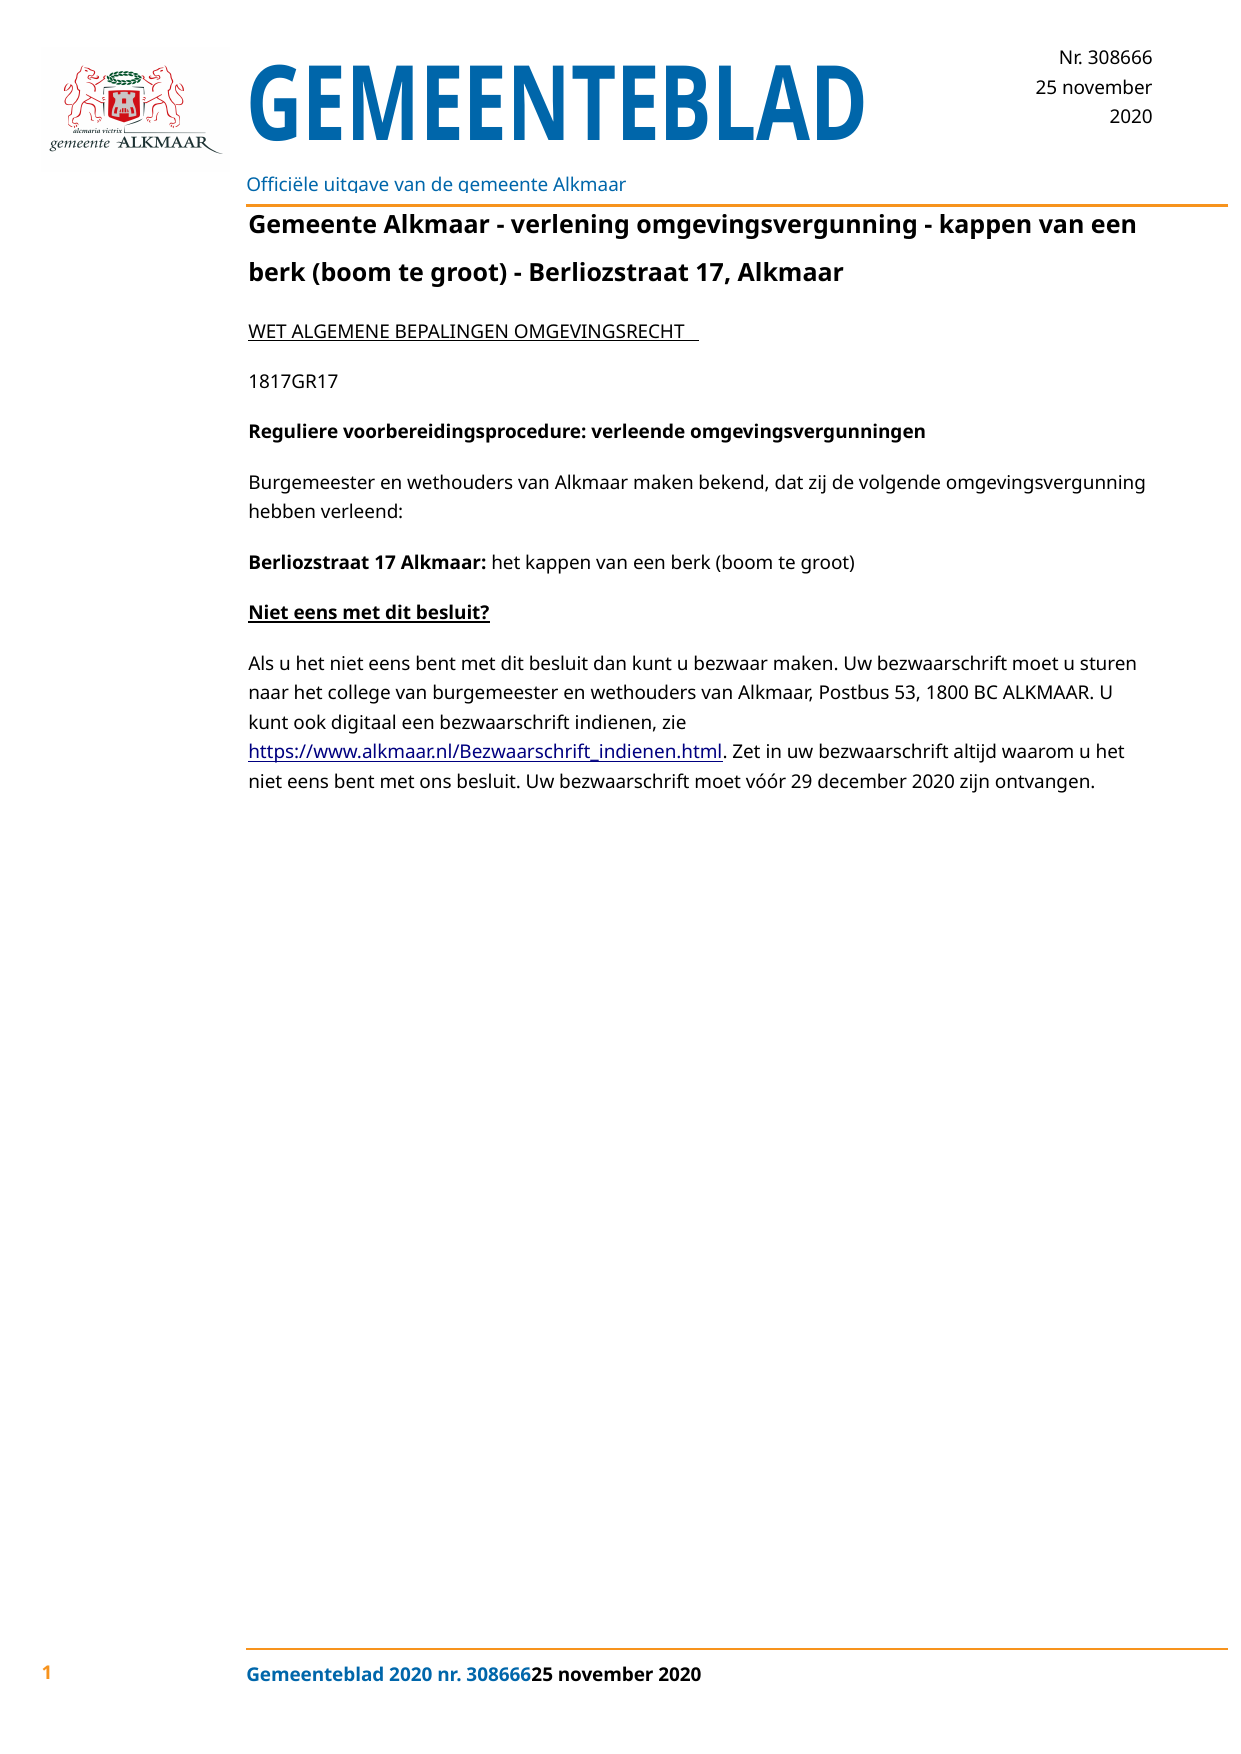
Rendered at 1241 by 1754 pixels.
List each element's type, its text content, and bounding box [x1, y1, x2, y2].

text Als u het niet eens bent met dit besluit dan kunt u bezwaar maken. Uw bezwaarschrift moet u sturen naar het college van burgemeester en wethouders van Alkmaar, Postbus 53, 1800 BC ALKMAAR. U kunt ook digitaal een bezwaarschrift indienen, zie https://www.alkmaar.nl/Bezwaarschrift_indienen.html. Zet in uw bezwaarschrift altijd waarom u het niet eens bent met ons besluit. Uw bezwaarschrift moet vóór 29 december 2020 zijn ontvangen. [248, 650, 1152, 794]
picture [41, 47, 231, 172]
text Niet eens met dit besluit? [248, 599, 1152, 625]
text 1817GR17 [248, 368, 1152, 394]
text Berliozstraat 17 Alkmaar: het kappen van een berk (boom te groot) [248, 549, 1152, 575]
text Gemeente Alkmaar - verlening omgevingsvergunning - kappen van een berk (boom te groot) - Berliozstraat 17, Alkmaar [248, 207, 1152, 288]
text WET ALGEMENE BEPALINGEN OMGEVINGSRECHT [248, 318, 1152, 344]
text Burgemeester en wethouders van Alkmaar maken bekend, dat zij de volgende omgevingsvergunning hebben verleend: [248, 469, 1152, 524]
text Reguliere voorbereidingsprocedure: verleende omgevingsvergunningen [248, 419, 1152, 444]
